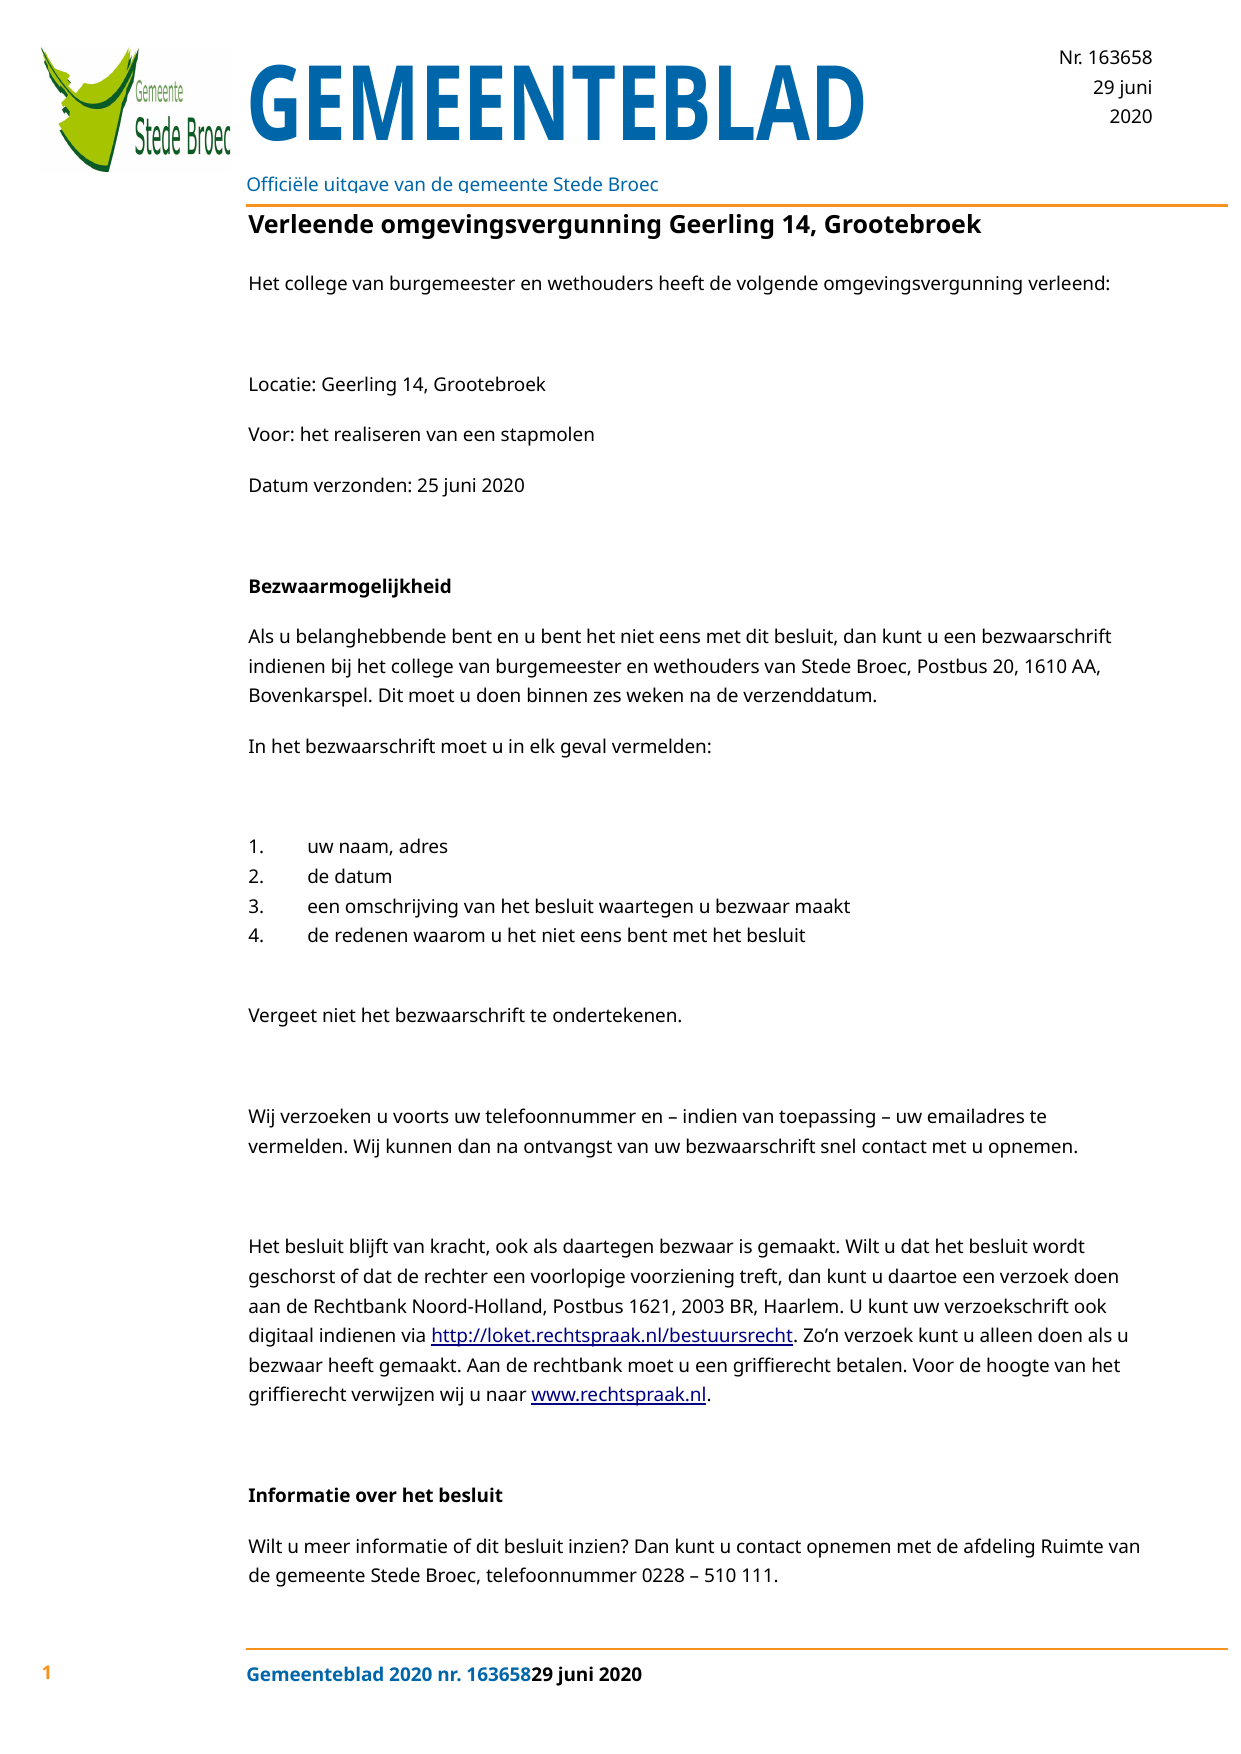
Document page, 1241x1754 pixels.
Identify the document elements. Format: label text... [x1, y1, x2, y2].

list een omschrijving van het besluit waartegen u bezwaar maakt [248, 893, 1152, 918]
list uw naam, adres [248, 834, 1152, 859]
picture [41, 47, 231, 172]
text Wij verzoeken u voorts uw telefoonnummer en – indien van toepassing – uw emailadres te vermelden. Wij kunnen dan na ontvangst van uw bezwaarschrift snel contact met u opnemen. [248, 1103, 1152, 1158]
text Als u belanghebbende bent en u bent het niet eens met dit besluit, dan kunt u een bezwaarschrift indienen bij het college van burgemeester en wethouders van Stede Broec, Postbus 20, 1610 AA, Bovenkarspel. Dit moet u doen binnen zes weken na de verzenddatum. [248, 623, 1152, 708]
list de datum [248, 863, 1152, 889]
text Het besluit blijft van kracht, ook als daartegen bezwaar is gemaakt. Wilt u dat het besluit wordt geschorst of dat de rechter een voorlopige voorziening treft, dan kunt u daartoe een verzoek doen aan de Rechtbank Noord-Holland, Postbus 1621, 2003 BR, Haarlem. U kunt uw verzoekschrift ook digitaal indienen via http://loket.rechtspraak.nl/bestuursrecht. Zo’n verzoek kunt u alleen doen als u bezwaar heeft gemaakt. Aan de rechtbank moet u een griffierecht betalen. Voor de hoogte van het griffierecht verwijzen wij u naar www.rechtspraak.nl. [248, 1234, 1152, 1407]
text Vergeet niet het bezwaarschrift te ondertekenen. [248, 1002, 1152, 1028]
text Het college van burgemeester en wethouders heeft de volgende omgevingsvergunning verleend: [248, 270, 1152, 296]
text Informatie over het besluit [248, 1482, 1152, 1508]
text Wilt u meer informatie of dit besluit inzien? Dan kunt u contact opnemen met de afdeling Ruimte van de gemeente Stede Broec, telefoonnummer 0228 – 510 111. [248, 1533, 1152, 1588]
text Locatie: Geerling 14, Grootebroek [248, 371, 1152, 397]
text Verleende omgevingsvergunning Geerling 14, Grootebroek [248, 207, 1152, 241]
text Voor: het realiseren van een stapmolen [248, 422, 1152, 447]
list de redenen waarom u het niet eens bent met het besluit [248, 922, 1152, 948]
text Bezwaarmogelijkheid [248, 573, 1152, 598]
text In het bezwaarschrift moet u in elk geval vermelden: [248, 733, 1152, 758]
text Datum verzonden: 25 juni 2020 [248, 472, 1152, 498]
